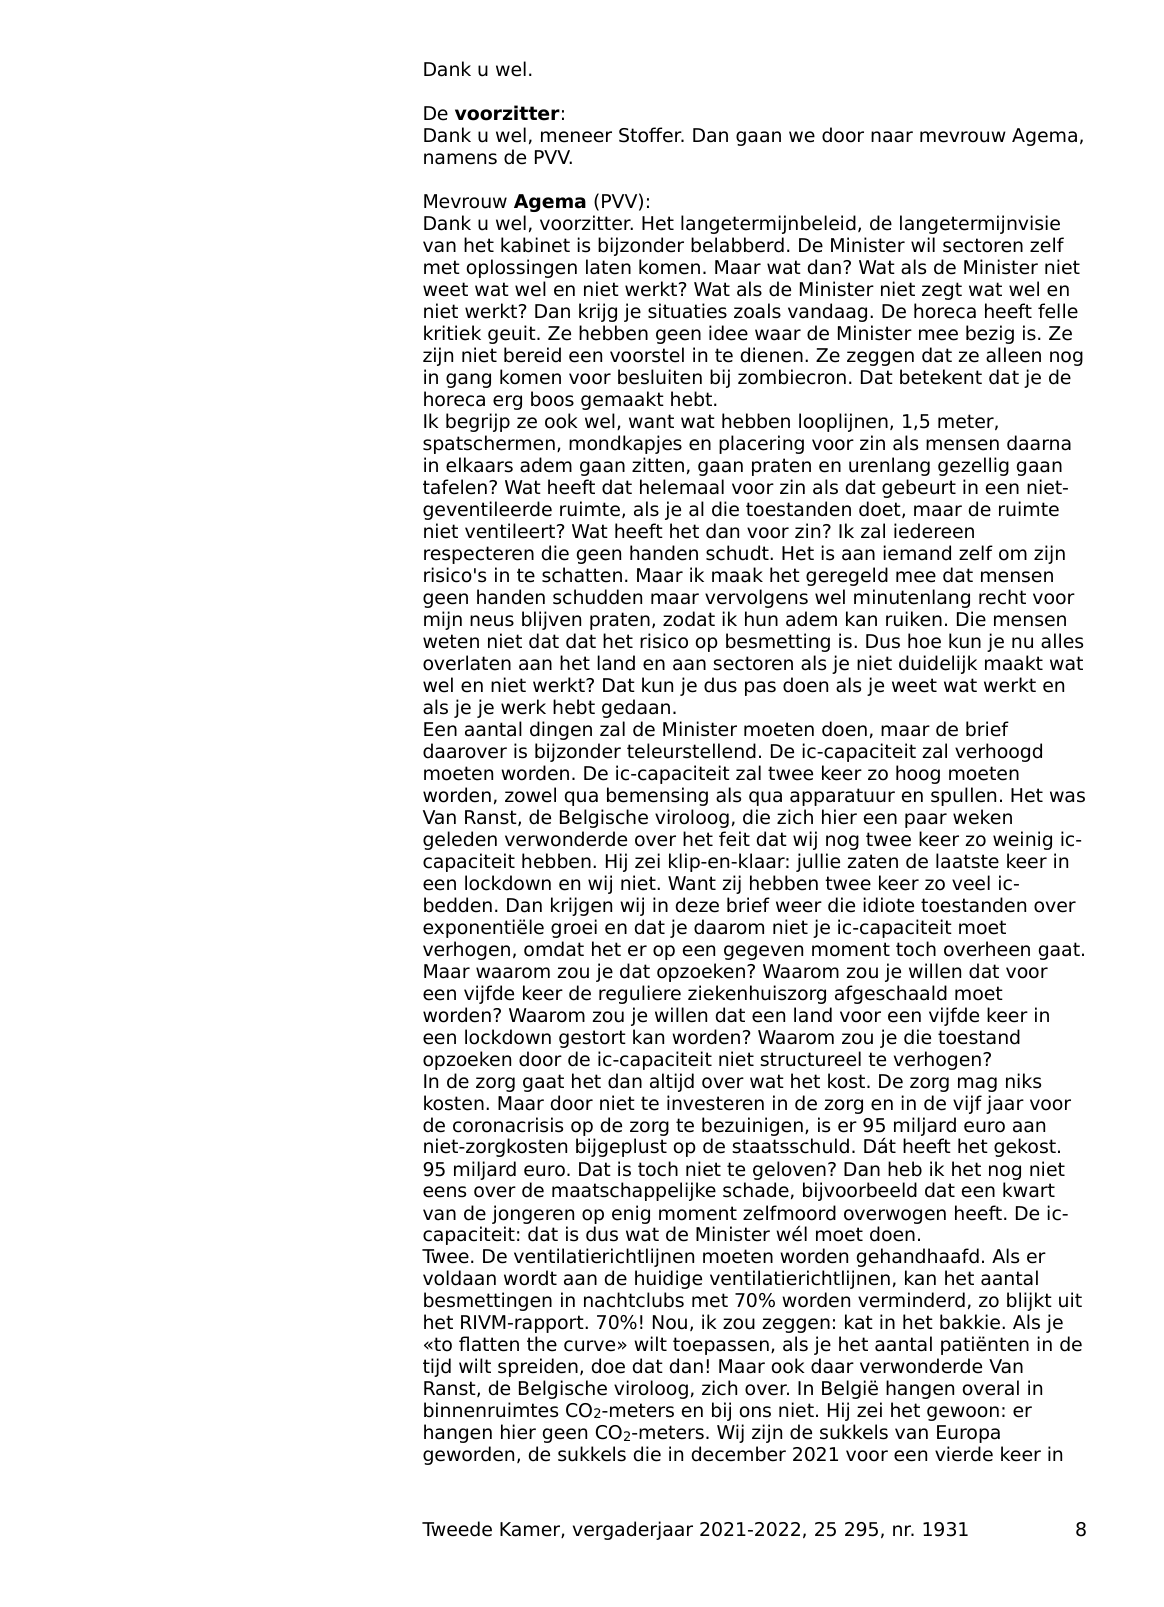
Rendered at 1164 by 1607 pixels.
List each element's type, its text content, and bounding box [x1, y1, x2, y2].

text De voorzitter: [422, 103, 1087, 125]
text Dank u wel, voorzitter. Het langetermijnbeleid, de langetermijnvisie van het kabinet is bijzonder belabberd. De Minister wil sectoren zelf met oplossingen laten komen. Maar wat dan? Wat als de Minister niet weet wat wel en niet werkt? Wat als de Minister niet zegt wat wel en niet werkt? Dan krijg je situaties zoals vandaag. De horeca heeft felle kritiek geuit. Ze hebben geen idee waar de Minister mee bezig is. Ze zijn niet bereid een voorstel in te dienen. Ze zeggen dat ze alleen nog in gang komen voor besluiten bij zombiecron. Dat betekent dat je de horeca erg boos gemaakt hebt. [422, 213, 1087, 411]
text In de zorg gaat het dan altijd over wat het kost. De zorg mag niks kosten. Maar door niet te investeren in de zorg en in de vijf jaar voor de coronacrisis op de zorg te bezuinigen, is er 95 miljard euro aan niet-zorgkosten bijgeplust op de staatsschuld. Dát heeft het gekost. 95 miljard euro. Dat is toch niet te geloven? Dan heb ik het nog niet eens over de maatschappelijke schade, bijvoorbeeld dat een kwart van de jongeren op enig moment zelfmoord overwogen heeft. De ic-capaciteit: dat is dus wat de Minister wél moet doen. [422, 1071, 1087, 1246]
text Ik begrijp ze ook wel, want wat hebben looplijnen, 1,5 meter, spatschermen, mondkapjes en placering voor zin als mensen daarna in elkaars adem gaan zitten, gaan praten en urenlang gezellig gaan tafelen? Wat heeft dat helemaal voor zin als dat gebeurt in een niet-geventileerde ruimte, als je al die toestanden doet, maar de ruimte niet ventileert? Wat heeft het dan voor zin? Ik zal iedereen respecteren die geen handen schudt. Het is aan iemand zelf om zijn risico's in te schatten. Maar ik maak het geregeld mee dat mensen geen handen schudden maar vervolgens wel minutenlang recht voor mijn neus blijven praten, zodat ik hun adem kan ruiken. Die mensen weten niet dat dat het risico op besmetting is. Dus hoe kun je nu alles overlaten aan het land en aan sectoren als je niet duidelijk maakt wat wel en niet werkt? Dat kun je dus pas doen als je weet wat werkt en als je je werk hebt gedaan. [422, 411, 1087, 719]
text Een aantal dingen zal de Minister moeten doen, maar de brief daarover is bijzonder teleurstellend. De ic-capaciteit zal verhoogd moeten worden. De ic-capaciteit zal twee keer zo hoog moeten worden, zowel qua bemensing als qua apparatuur en spullen. Het was Van Ranst, de Belgische viroloog, die zich hier een paar weken geleden verwonderde over het feit dat wij nog twee keer zo weinig ic-capaciteit hebben. Hij zei klip-en-klaar: jullie zaten de laatste keer in een lockdown en wij niet. Want zij hebben twee keer zo veel ic-bedden. Dan krijgen wij in deze brief weer die idiote toestanden over exponentiële groei en dat je daarom niet je ic-capaciteit moet verhogen, omdat het er op een gegeven moment toch overheen gaat. Maar waarom zou je dat opzoeken? Waarom zou je willen dat voor een vijfde keer de reguliere ziekenhuiszorg afgeschaald moet worden? Waarom zou je willen dat een land voor een vijfde keer in een lockdown gestort kan worden? Waarom zou je die toestand opzoeken door de ic-capaciteit niet structureel te verhogen? [422, 719, 1087, 1071]
text Dank u wel, meneer Stoffer. Dan gaan we door naar mevrouw Agema, namens de PVV. [422, 125, 1087, 169]
text Mevrouw Agema (PVV): [422, 191, 1087, 213]
text Twee. De ventilatierichtlijnen moeten worden gehandhaafd. Als er voldaan wordt aan de huidige ventilatierichtlijnen, kan het aantal besmettingen in nachtclubs met 70% worden verminderd, zo blijkt uit het RIVM-rapport. 70%! Nou, ik zou zeggen: kat in het bakkie. Als je «to flatten the curve» wilt toepassen, als je het aantal patiënten in de tijd wilt spreiden, doe dat dan! Maar ook daar verwonderde Van Ranst, de Belgische viroloog, zich over. In België hangen overal in binnenruimtes CO2-meters en bij ons niet. Hij zei het gewoon: er hangen hier geen CO2-meters. Wij zijn de sukkels van Europa geworden, de sukkels die in december 2021 voor een vierde keer in [422, 1246, 1087, 1466]
text Dank u wel. [422, 59, 1087, 81]
